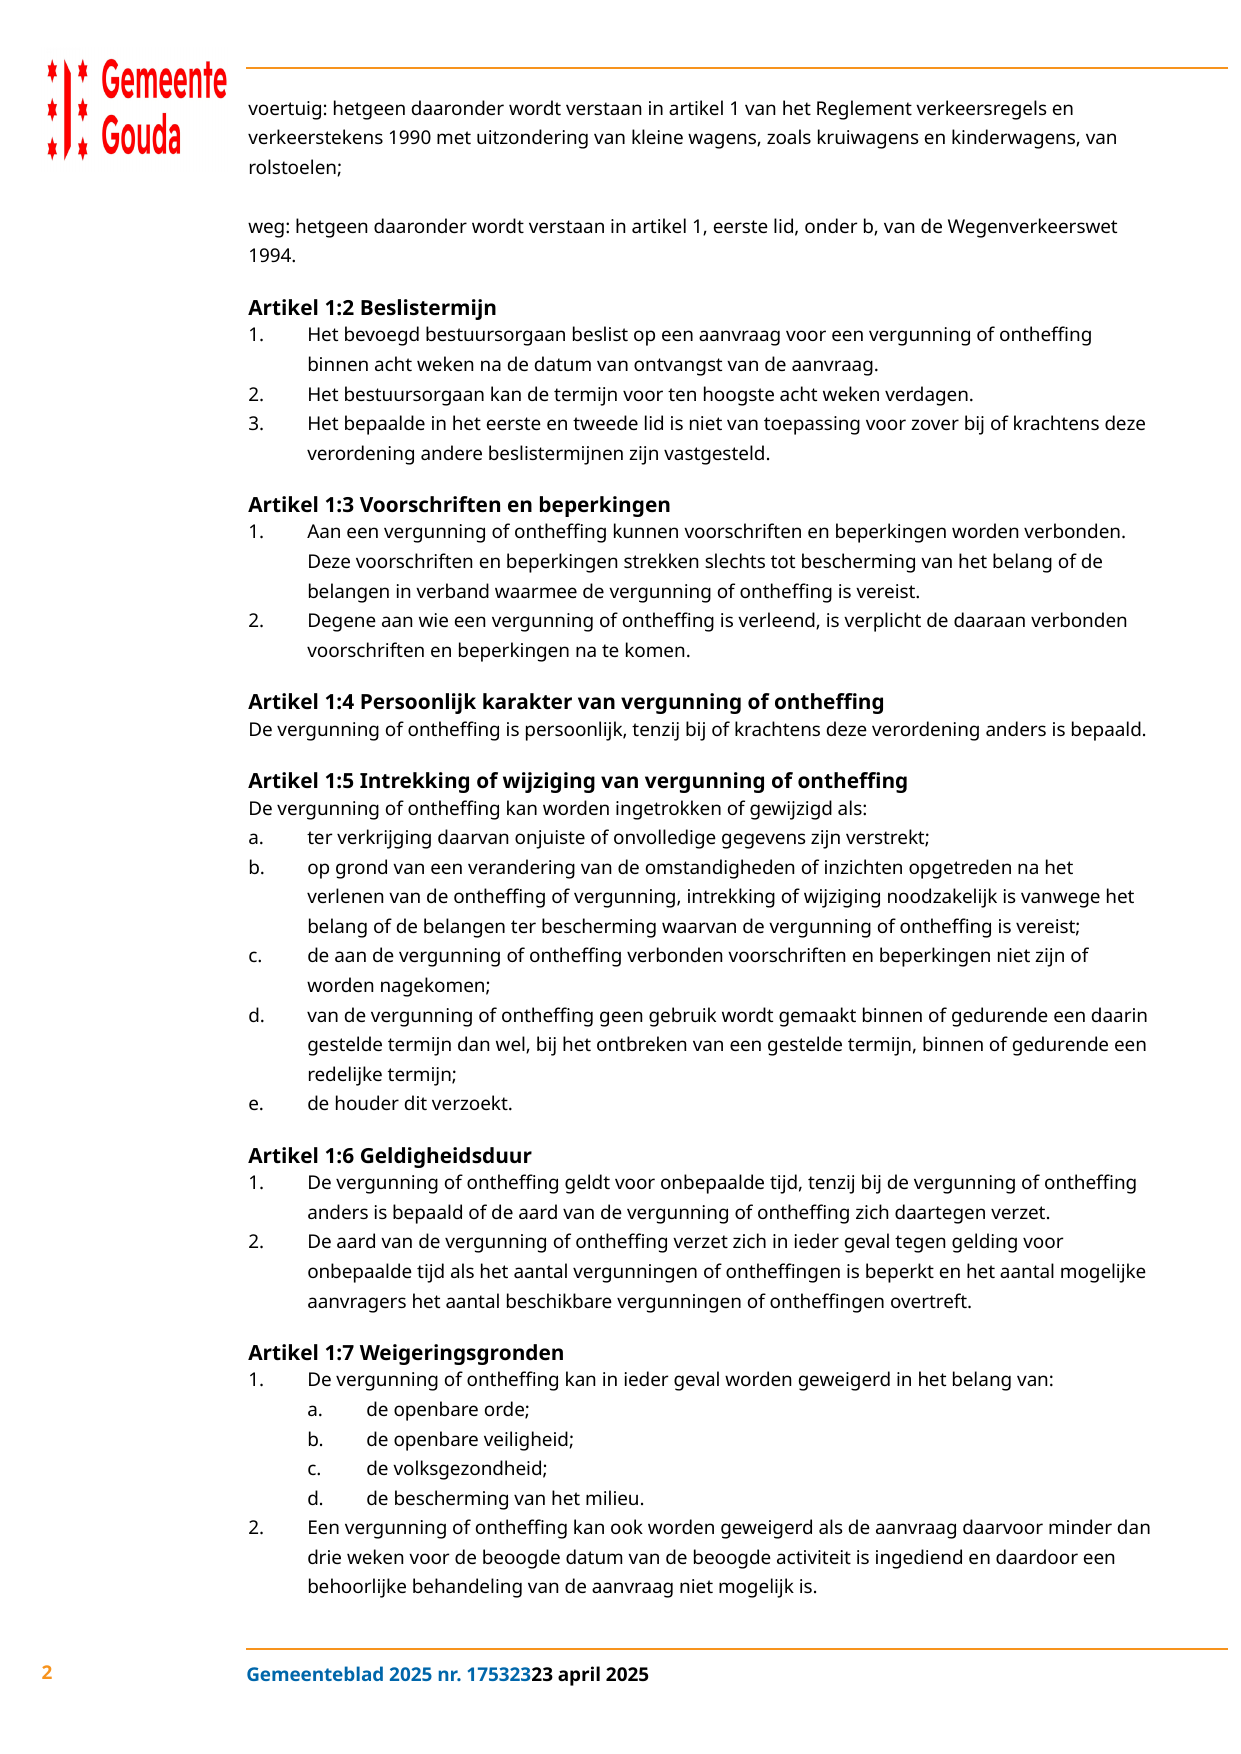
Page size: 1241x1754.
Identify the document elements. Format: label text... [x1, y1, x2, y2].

list De vergunning of ontheffing geldt voor onbepaalde tijd, tenzij bij de vergunning of ontheffing anders is bepaald of de aard van de vergunning of ontheffing zich daartegen verzet. [248, 1169, 1152, 1225]
list Aan een vergunning of ontheffing kunnen voorschriften en beperkingen worden verbonden. Deze voorschriften en beperkingen strekken slechts tot bescherming van het belang of de belangen in verband waarmee de vergunning of ontheffing is vereist. [248, 519, 1152, 604]
list op grond van een verandering van de omstandigheden of inzichten opgetreden na het verlenen van de ontheffing of vergunning, intrekking of wijziging noodzakelijk is vanwege het belang of de belangen ter bescherming waarvan de vergunning of ontheffing is vereist; [248, 854, 1152, 939]
text weg: hetgeen daaronder wordt verstaan in artikel 1, eerste lid, onder b, van de Wegenverkeerswet 1994. [248, 213, 1152, 268]
picture [41, 47, 231, 172]
list ter verkrijging daarvan onjuiste of onvolledige gegevens zijn verstrekt; [248, 824, 1152, 850]
list de houder dit verzoekt. [248, 1091, 1152, 1116]
text Artikel 1:2 Beslistermijn [248, 293, 1152, 322]
list de bescherming van het milieu. [307, 1485, 1152, 1511]
list Het bepaalde in het eerste en tweede lid is niet van toepassing voor zover bij of krachtens deze verordening andere beslistermijnen zijn vastgesteld. [248, 410, 1152, 466]
list Het bestuursorgaan kan de termijn voor ten hoogste acht weken verdagen. [248, 381, 1152, 406]
list de aan de vergunning of ontheffing verbonden voorschriften en beperkingen niet zijn of worden nagekomen; [248, 943, 1152, 998]
text Artikel 1:3 Voorschriften en beperkingen [248, 490, 1152, 519]
list de openbare orde; [307, 1396, 1152, 1422]
list de volksgezondheid; [307, 1455, 1152, 1481]
list van de vergunning of ontheffing geen gebruik wordt gemaakt binnen of gedurende een daarin gestelde termijn dan wel, bij het ontbreken van een gestelde termijn, binnen of gedurende een redelijke termijn; [248, 1002, 1152, 1087]
list De vergunning of ontheffing kan in ieder geval worden geweigerd in het belang van: [248, 1367, 1152, 1392]
list Degene aan wie een vergunning of ontheffing is verleend, is verplicht de daaraan verbonden voorschriften en beperkingen na te komen. [248, 607, 1152, 663]
text Artikel 1:5 Intrekking of wijziging van vergunning of ontheffing [248, 766, 1152, 795]
text De vergunning of ontheffing is persoonlijk, tenzij bij of krachtens deze verordening anders is bepaald. [248, 716, 1152, 742]
list de openbare veiligheid; [307, 1426, 1152, 1452]
text Artikel 1:6 Geldigheidsduur [248, 1141, 1152, 1169]
text Artikel 1:4 Persoonlijk karakter van vergunning of ontheffing [248, 687, 1152, 716]
text De vergunning of ontheffing kan worden ingetrokken of gewijzigd als: [248, 795, 1152, 821]
list Het bevoegd bestuursorgaan beslist op een aanvraag voor een vergunning of ontheffing binnen acht weken na de datum van ontvangst van de aanvraag. [248, 322, 1152, 377]
list De aard van de vergunning of ontheffing verzet zich in ieder geval tegen gelding voor onbepaalde tijd als het aantal vergunningen of ontheffingen is beperkt en het aantal mogelijke aanvragers het aantal beschikbare vergunningen of ontheffingen overtreft. [248, 1229, 1152, 1313]
list Een vergunning of ontheffing kan ook worden geweigerd als de aanvraag daarvoor minder dan drie weken voor de beoogde datum van de beoogde activiteit is ingediend en daardoor een behoorlijke behandeling van de aanvraag niet mogelijk is. [248, 1514, 1152, 1599]
text Artikel 1:7 Weigeringsgronden [248, 1338, 1152, 1367]
text voertuig: hetgeen daaronder wordt verstaan in artikel 1 van het Reglement verkeersregels en verkeerstekens 1990 met uitzondering van kleine wagens, zoals kruiwagens en kinderwagens, van rolstoelen; [248, 95, 1152, 180]
